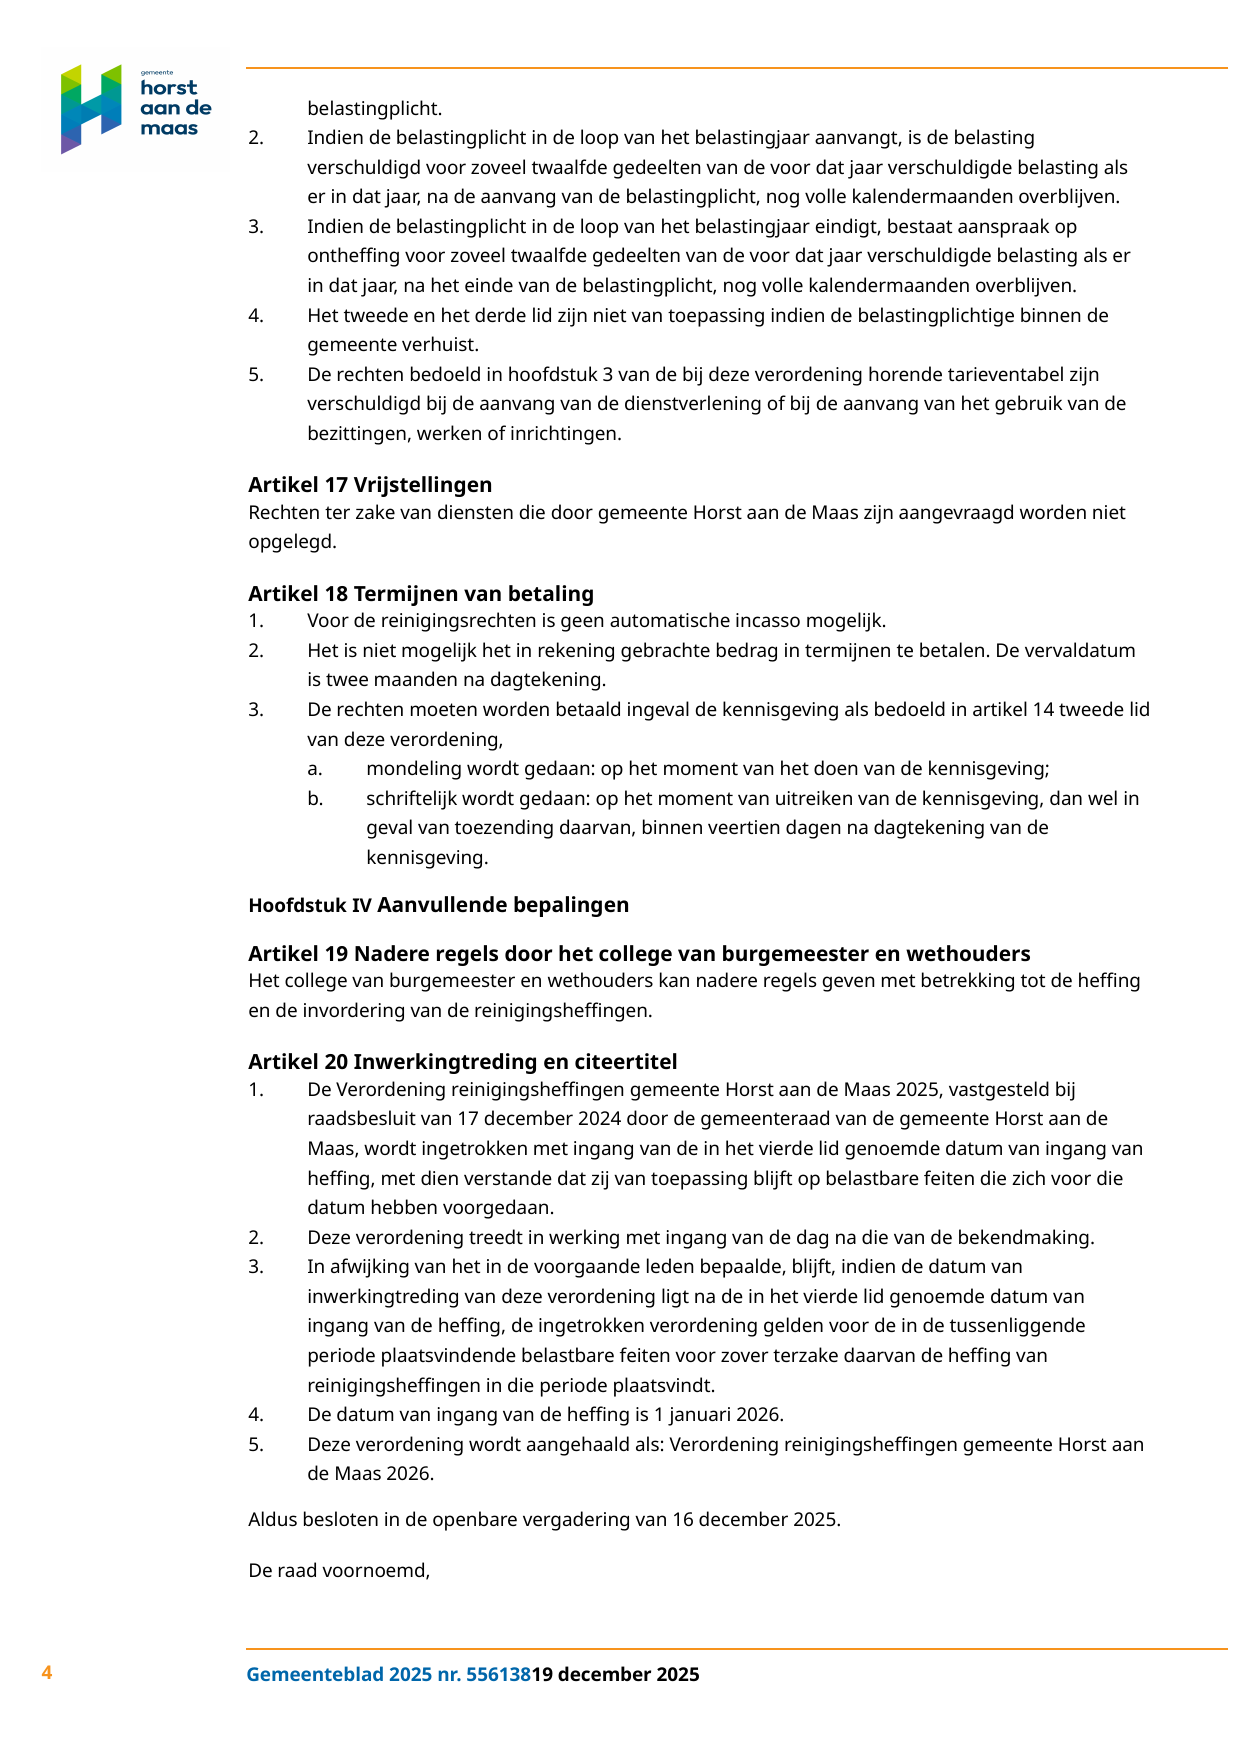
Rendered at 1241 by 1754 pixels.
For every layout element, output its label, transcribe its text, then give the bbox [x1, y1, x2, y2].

text Rechten ter zake van diensten die door gemeente Horst aan de Maas zijn aangevraagd worden niet opgelegd. [248, 499, 1152, 554]
list De Verordening reinigingsheffingen gemeente Horst aan de Maas 2025, vastgesteld bij raadsbesluit van 17 december 2024 door de gemeenteraad van de gemeente Horst aan de Maas, wordt ingetrokken met ingang van de in het vierde lid genoemde datum van ingang van heffing, met dien verstande dat zij van toepassing blijft op belastbare feiten die zich voor die datum hebben voorgedaan. [248, 1076, 1152, 1220]
list mondeling wordt gedaan: op het moment van het doen van de kennisgeving; [307, 755, 1152, 781]
text Het college van burgemeester en wethouders kan nadere regels geven met betrekking tot de heffing en de invordering van de reinigingsheffingen. [248, 967, 1152, 1023]
list In afwijking van het in de voorgaande leden bepaalde, blijft, indien de datum van inwerkingtreding van deze verordening ligt na de in het vierde lid genoemde datum van ingang van de heffing, de ingetrokken verordening gelden voor de in de tussenliggende periode plaatsvindende belastbare feiten voor zover terzake daarvan de heffing van reinigingsheffingen in die periode plaatsvindt. [248, 1253, 1152, 1397]
list De rechten bedoeld in hoofdstuk 3 van de bij deze verordening horende tarieventabel zijn verschuldigd bij de aanvang van de dienstverlening of bij de aanvang van het gebruik van de bezittingen, werken of inrichtingen. [248, 361, 1152, 446]
list Deze verordening wordt aangehaald als: Verordening reinigingsheffingen gemeente Horst aan de Maas 2026. [248, 1431, 1152, 1486]
list Indien de belastingplicht in de loop van het belastingjaar eindigt, bestaat aanspraak op ontheffing voor zoveel twaalfde gedeelten van de voor dat jaar verschuldigde belasting als er in dat jaar, na het einde van de belastingplicht, nog volle kalendermaanden overblijven. [248, 213, 1152, 298]
text Hoofdstuk IV Aanvullende bepalingen [248, 890, 1152, 918]
list De datum van ingang van de heffing is 1 januari 2026. [248, 1401, 1152, 1427]
list Deze verordening treedt in werking met ingang van de dag na die van de bekendmaking. [248, 1224, 1152, 1249]
list De rechten moeten worden betaald ingeval de kennisgeving als bedoeld in artikel 14 tweede lid van deze verordening, [248, 696, 1152, 752]
text Artikel 19 Nadere regels door het college van burgemeester en wethouders [248, 939, 1152, 967]
list schriftelijk wordt gedaan: op het moment van uitreiken van de kennisgeving, dan wel in geval van toezending daarvan, binnen veertien dagen na dagtekening van de kennisgeving. [307, 785, 1152, 870]
list Indien de belastingplicht in de loop van het belastingjaar aanvangt, is de belasting verschuldigd voor zoveel twaalfde gedeelten van de voor dat jaar verschuldigde belasting als er in dat jaar, na de aanvang van de belastingplicht, nog volle kalendermaanden overblijven. [248, 124, 1152, 209]
text Aldus besloten in de openbare vergadering van 16 december 2025. [248, 1506, 1152, 1532]
text Artikel 17 Vrijstellingen [248, 471, 1152, 499]
list belastingplicht. [248, 95, 1152, 121]
list Voor de reinigingsrechten is geen automatische incasso mogelijk. [248, 607, 1152, 633]
list Het is niet mogelijk het in rekening gebrachte bedrag in termijnen te betalen. De vervaldatum is twee maanden na dagtekening. [248, 637, 1152, 692]
text Artikel 18 Termijnen van betaling [248, 579, 1152, 607]
text De raad voornoemd, [248, 1558, 1152, 1583]
list Het tweede en het derde lid zijn niet van toepassing indien de belastingplichtige binnen de gemeente verhuist. [248, 302, 1152, 357]
text Artikel 20 Inwerkingtreding en citeertitel [248, 1047, 1152, 1076]
picture [41, 47, 231, 172]
